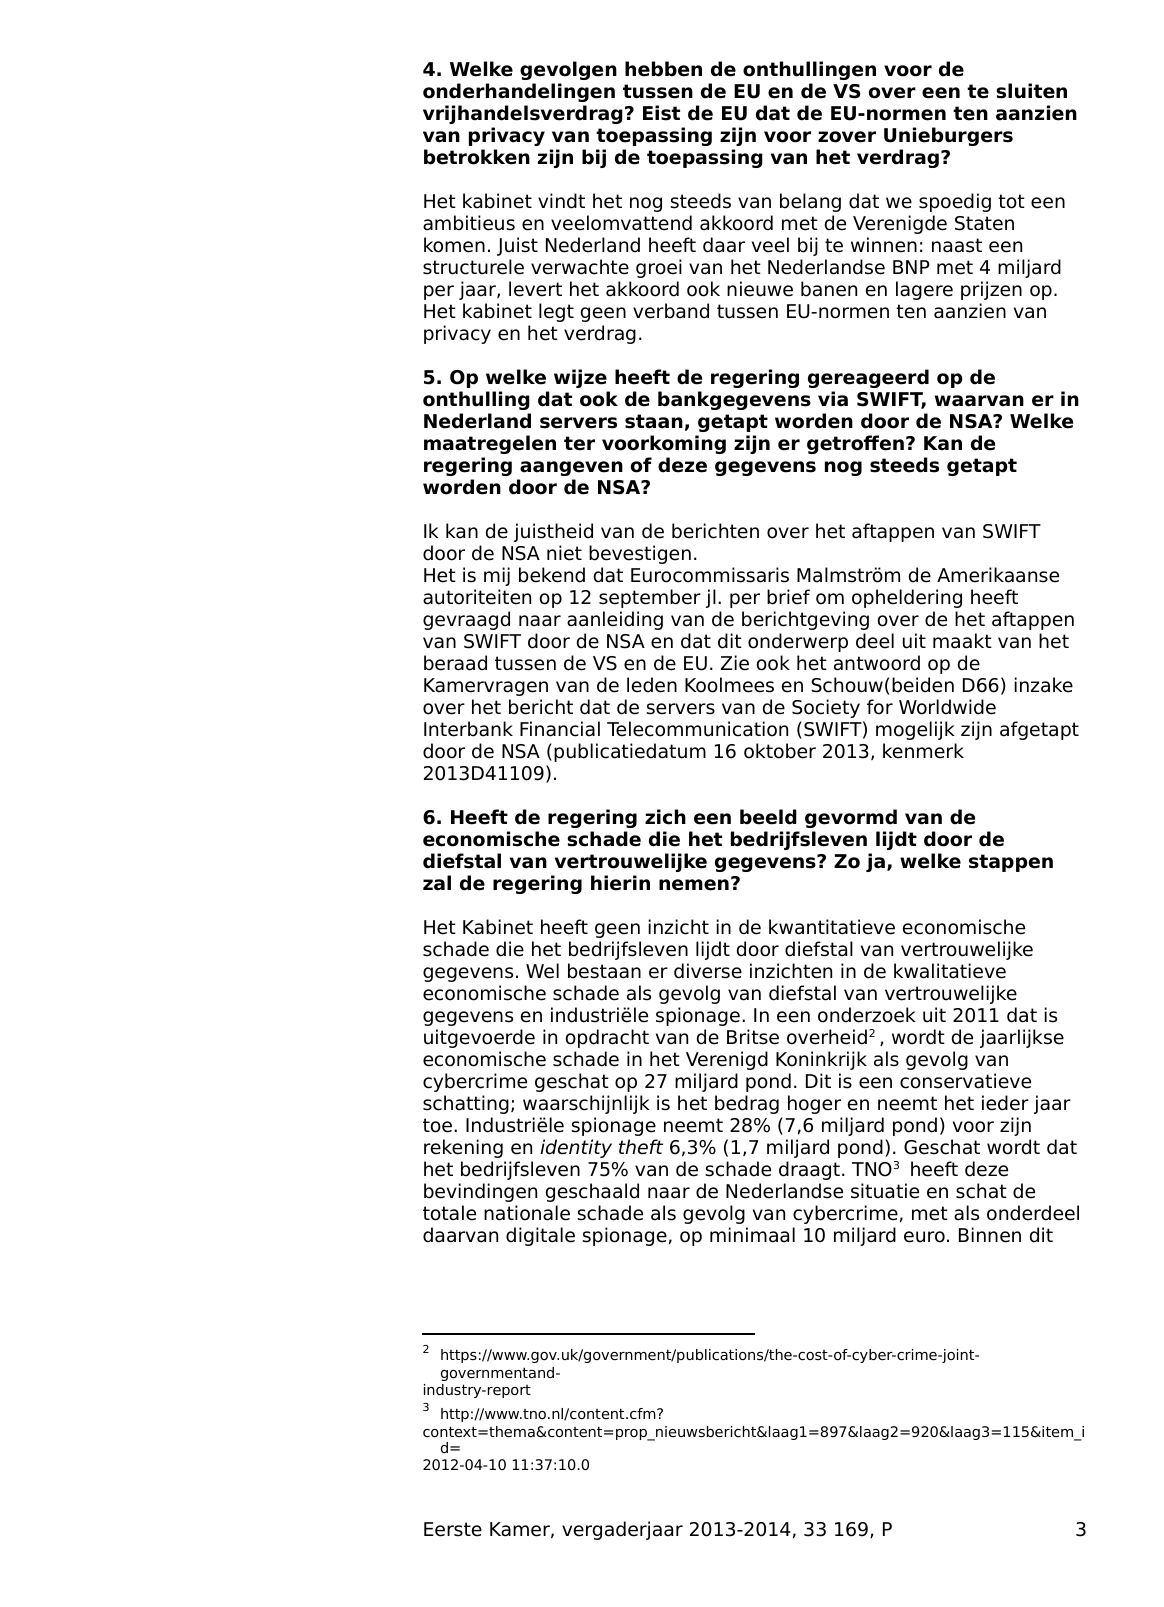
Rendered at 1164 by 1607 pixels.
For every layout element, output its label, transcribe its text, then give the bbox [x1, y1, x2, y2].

text Ik kan de juistheid van de berichten over het aftappen van SWIFT door de NSA niet bevestigen. [422, 521, 1087, 565]
text industry-report [422, 1382, 1087, 1399]
subtitle 4. Welke gevolgen hebben de onthullingen voor de onderhandelingen tussen de EU en de VS over een te sluiten vrijhandelsverdrag? Eist de EU dat de EU-normen ten aanzien van privacy van toepassing zijn voor zover Unieburgers betrokken zijn bij de toepassing van het verdrag? [422, 59, 1087, 169]
text 2012-04-10 11:37:10.0 [422, 1457, 1087, 1474]
text Het kabinet vindt het nog steeds van belang dat we spoedig tot een ambitieus en veelomvattend akkoord met de Verenigde Staten komen. Juist Nederland heeft daar veel bij te winnen: naast een structurele verwachte groei van het Nederlandse BNP met 4 miljard per jaar, levert het akkoord ook nieuwe banen en lagere prijzen op. Het kabinet legt geen verband tussen EU-normen ten aanzien van privacy en het verdrag. [422, 191, 1087, 345]
text Het Kabinet heeft geen inzicht in de kwantitatieve economische schade die het bedrijfsleven lijdt door diefstal van vertrouwelijke gegevens. Wel bestaan er diverse inzichten in de kwalitatieve economische schade als gevolg van diefstal van vertrouwelijke gegevens en industriële spionage. In een onderzoek uit 2011 dat is uitgevoerde in opdracht van de Britse overheid, wordt de jaarlijkse economische schade in het Verenigd Koninkrijk als gevolg van cybercrime geschat op 27 miljard pond. Dit is een conservatieve schatting; waarschijnlijk is het bedrag hoger en neemt het ieder jaar toe. Industriële spionage neemt 28% (7,6 miljard pond) voor zijn rekening en identity theft 6,3% (1,7 miljard pond). Geschat wordt dat het bedrijfsleven 75% van de schade draagt. TNO heeft deze bevindingen geschaald naar de Nederlandse situatie en schat de totale nationale schade als gevolg van cybercrime, met als onderdeel daarvan digitale spionage, op minimaal 10 miljard euro. Binnen dit [422, 917, 1087, 1247]
text http://www.tno.nl/content.cfm? [422, 1402, 1087, 1424]
text https://www.gov.uk/government/publications/the-cost-of-cyber-crime-joint-governmentand- [422, 1343, 1087, 1382]
subtitle 5. Op welke wijze heeft de regering gereageerd op de onthulling dat ook de bankgegevens via SWIFT, waarvan er in Nederland servers staan, getapt worden door de NSA? Welke maatregelen ter voorkoming zijn er getroffen? Kan de regering aangeven of deze gegevens nog steeds getapt worden door de NSA? [422, 367, 1087, 499]
subtitle 6. Heeft de regering zich een beeld gevormd van de economische schade die het bedrijfsleven lijdt door de diefstal van vertrouwelijke gegevens? Zo ja, welke stappen zal de regering hierin nemen? [422, 807, 1087, 895]
text Het is mij bekend dat Eurocommissaris Malmström de Amerikaanse autoriteiten op 12 september jl. per brief om opheldering heeft gevraagd naar aanleiding van de berichtgeving over de het aftappen van SWIFT door de NSA en dat dit onderwerp deel uit maakt van het beraad tussen de VS en de EU. Zie ook het antwoord op de Kamervragen van de leden Koolmees en Schouw(beiden D66) inzake over het bericht dat de servers van de Society for Worldwide Interbank Financial Telecommunication (SWIFT) mogelijk zijn afgetapt door de NSA (publicatiedatum 16 oktober 2013, kenmerk 2013D41109). [422, 565, 1087, 785]
text context=thema&content=prop_nieuwsbericht&laag1=897&laag2=920&laag3=115&item_id= [422, 1424, 1087, 1457]
